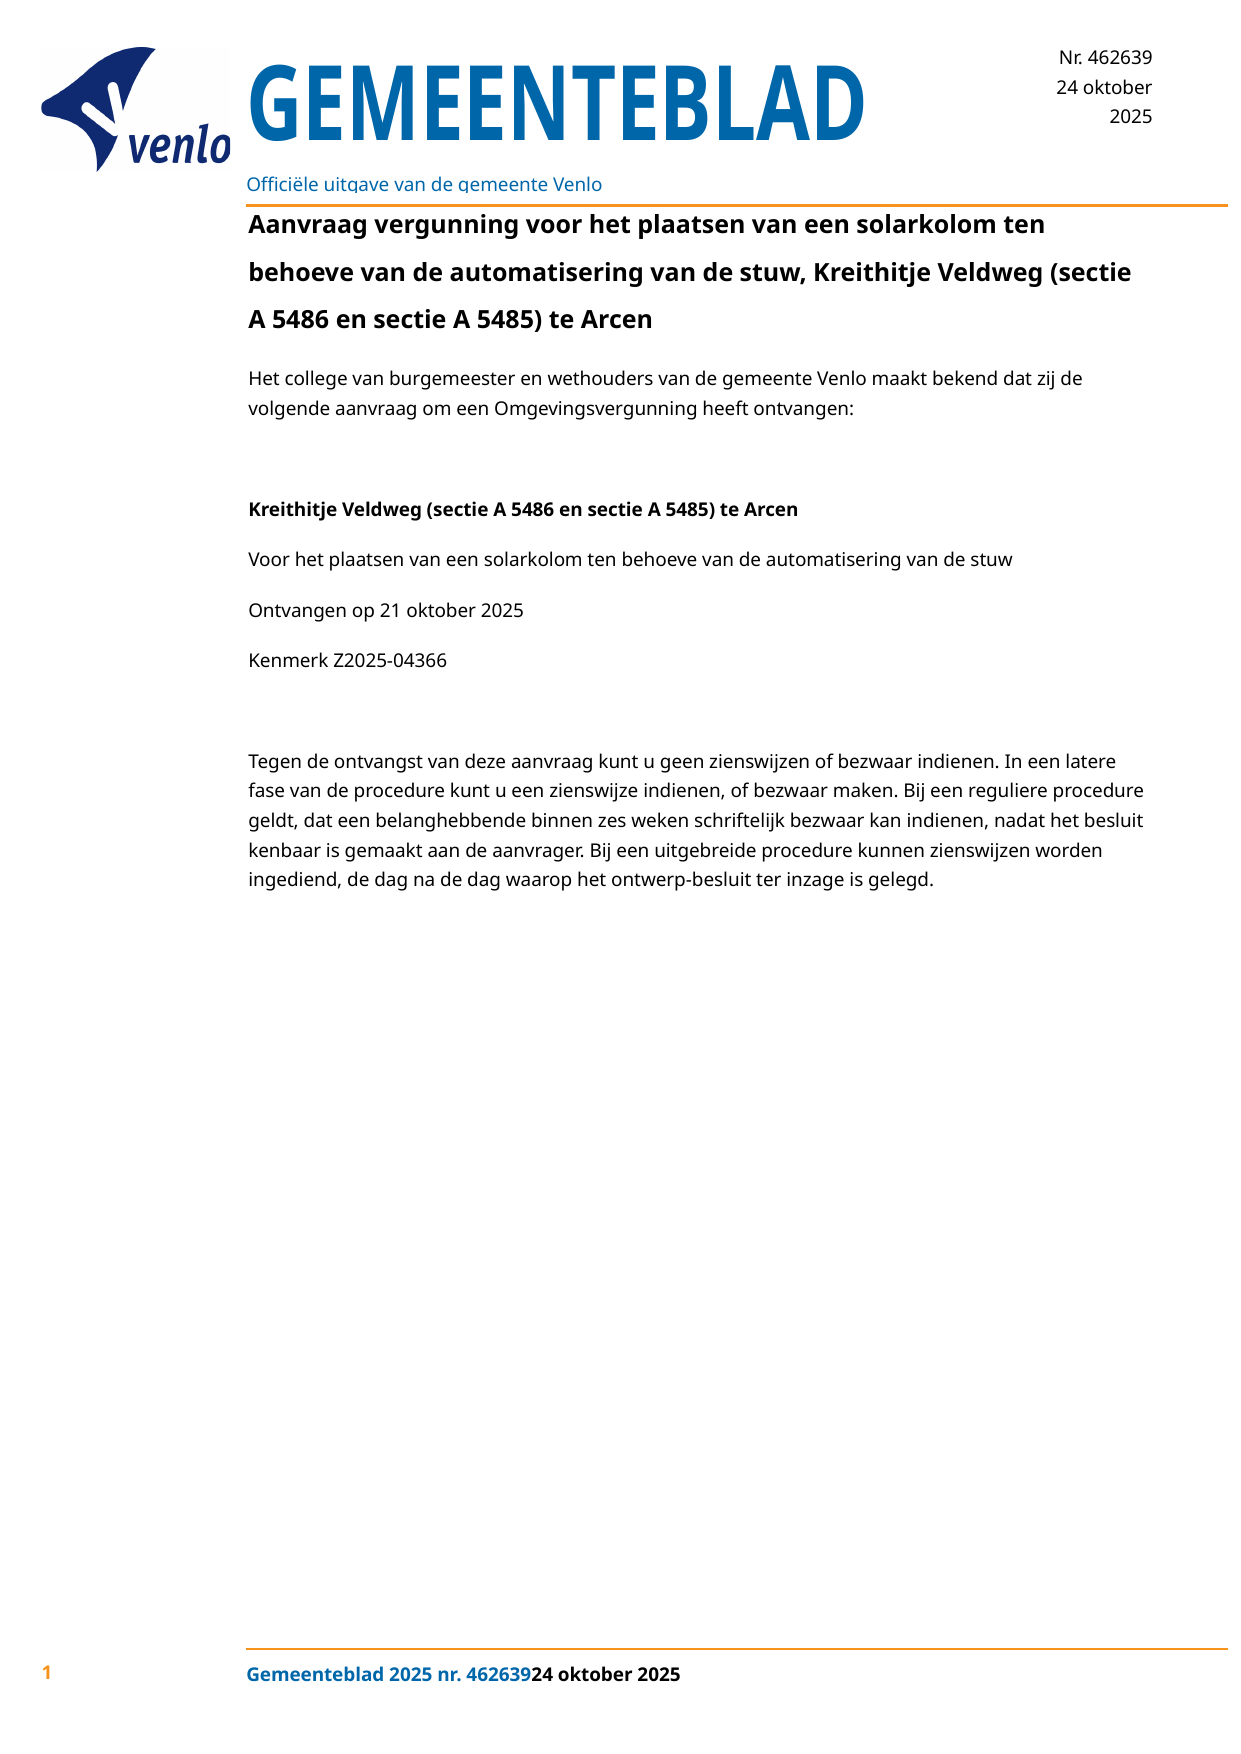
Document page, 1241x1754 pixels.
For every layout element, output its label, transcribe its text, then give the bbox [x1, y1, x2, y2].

text Kreithitje Veldweg (sectie A 5486 en sectie A 5485) te Arcen [248, 496, 1152, 522]
text Kenmerk Z2025-04366 [248, 647, 1152, 673]
text Tegen de ontvangst van deze aanvraag kunt u geen zienswijzen of bezwaar indienen. In een latere fase van de procedure kunt u een zienswijze indienen, of bezwaar maken. Bij een reguliere procedure geldt, dat een belanghebbende binnen zes weken schriftelijk bezwaar kan indienen, nadat het besluit kenbaar is gemaakt aan de aanvrager. Bij een uitgebreide procedure kunnen zienswijzen worden ingediend, de dag na de dag waarop het ontwerp-besluit ter inzage is gelegd. [248, 748, 1152, 892]
text Het college van burgemeester en wethouders van de gemeente Venlo maakt bekend dat zij de volgende aanvraag om een Omgevingsvergunning heeft ontvangen: [248, 366, 1152, 421]
picture [41, 47, 231, 172]
text Voor het plaatsen van een solarkolom ten behoeve van de automatisering van de stuw [248, 546, 1152, 572]
text Ontvangen op 21 oktober 2025 [248, 597, 1152, 622]
text Aanvraag vergunning voor het plaatsen van een solarkolom ten behoeve van de automatisering van de stuw, Kreithitje Veldweg (sectie A 5486 en sectie A 5485) te Arcen [248, 207, 1152, 336]
